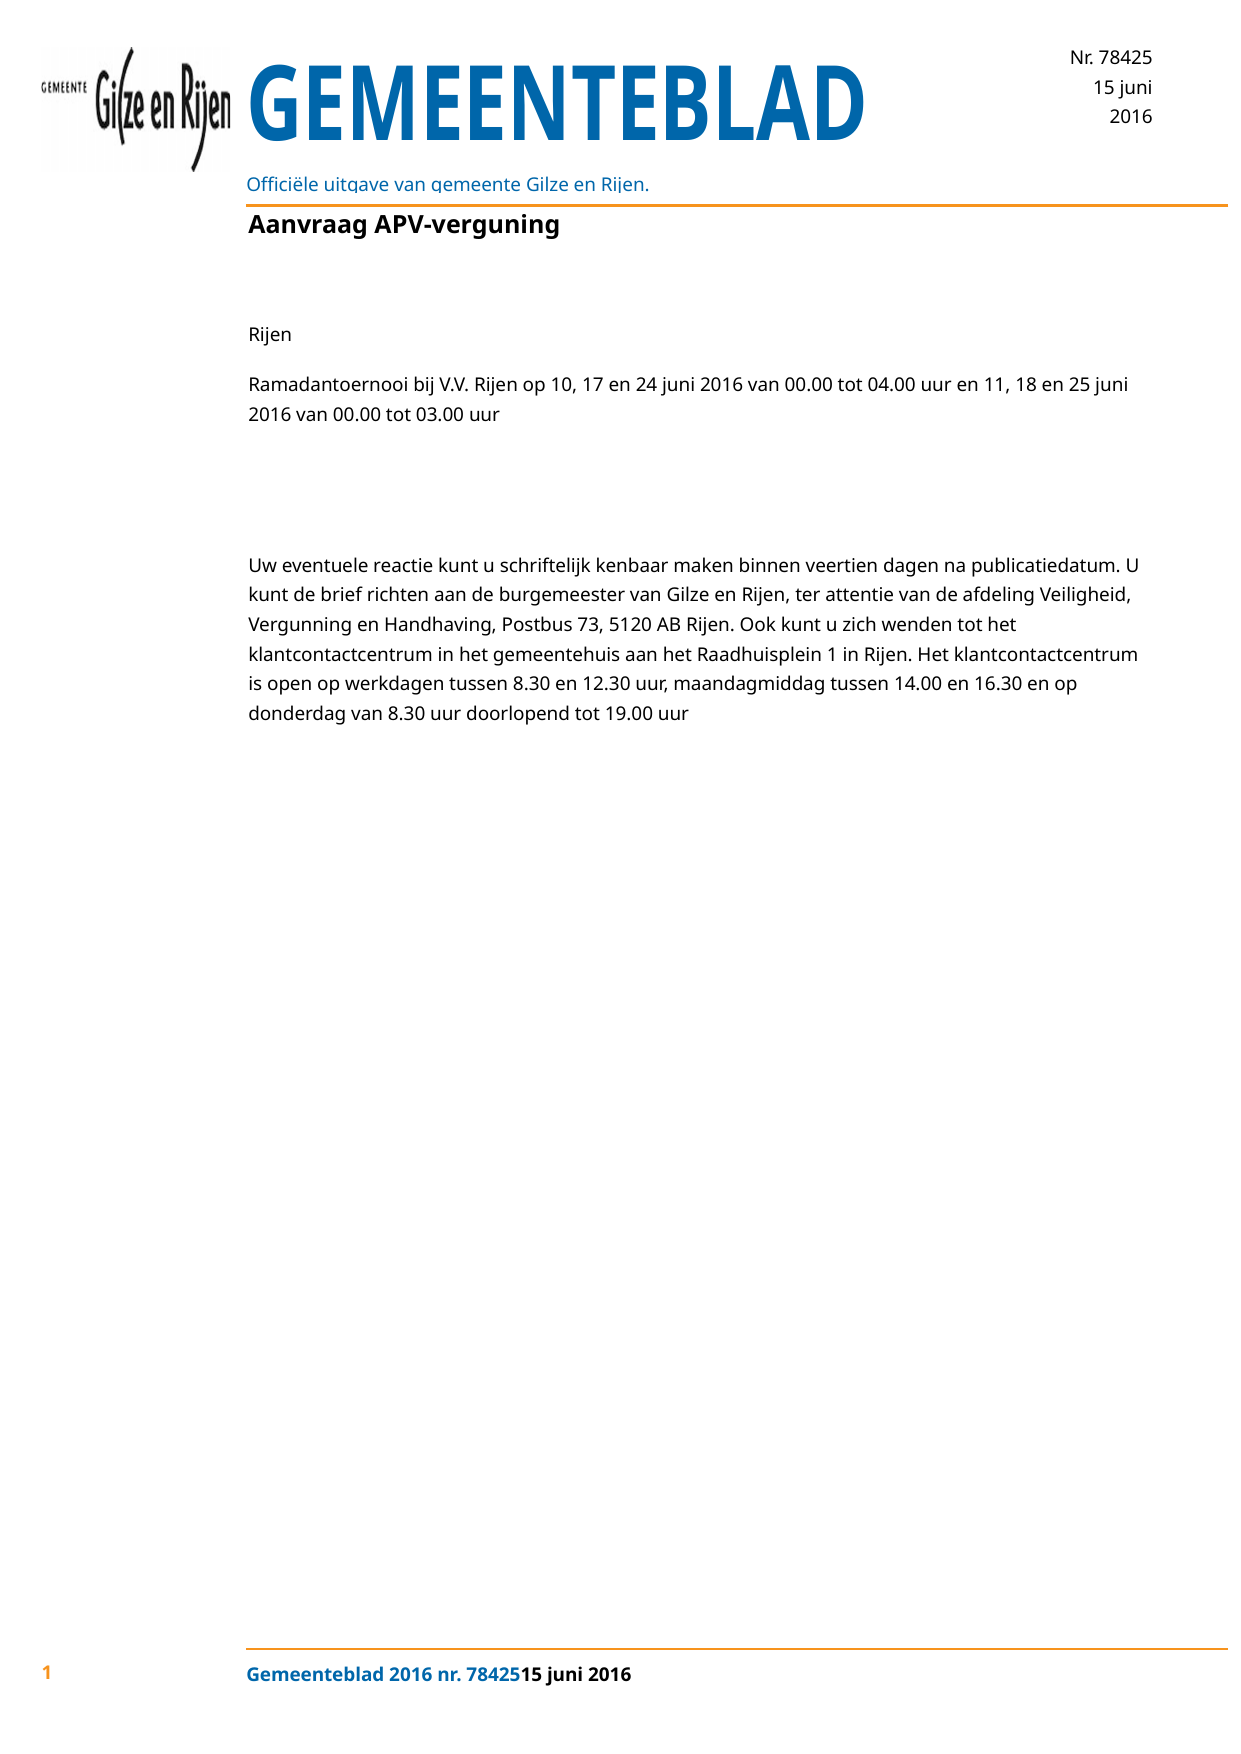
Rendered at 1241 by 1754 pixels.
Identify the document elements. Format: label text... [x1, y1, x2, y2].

text Rijen [248, 321, 1152, 346]
picture [41, 47, 231, 172]
text Uw eventuele reactie kunt u schriftelijk kenbaar maken binnen veertien dagen na publicatiedatum. U kunt de brief richten aan de burgemeester van Gilze en Rijen, ter attentie van de afdeling Veiligheid, Vergunning en Handhaving, Postbus 73, 5120 AB Rijen. Ook kunt u zich wenden tot het klantcontactcentrum in het gemeentehuis aan het Raadhuisplein 1 in Rijen. Het klantcontactcentrum is open op werkdagen tussen 8.30 en 12.30 uur, maandagmiddag tussen 14.00 en 16.30 en op donderdag van 8.30 uur doorlopend tot 19.00 uur [248, 552, 1152, 726]
text Aanvraag APV-verguning [248, 207, 1152, 241]
text Ramadantoernooi bij V.V. Rijen op 10, 17 en 24 juni 2016 van 00.00 tot 04.00 uur en 11, 18 en 25 juni 2016 van 00.00 tot 03.00 uur [248, 371, 1152, 426]
